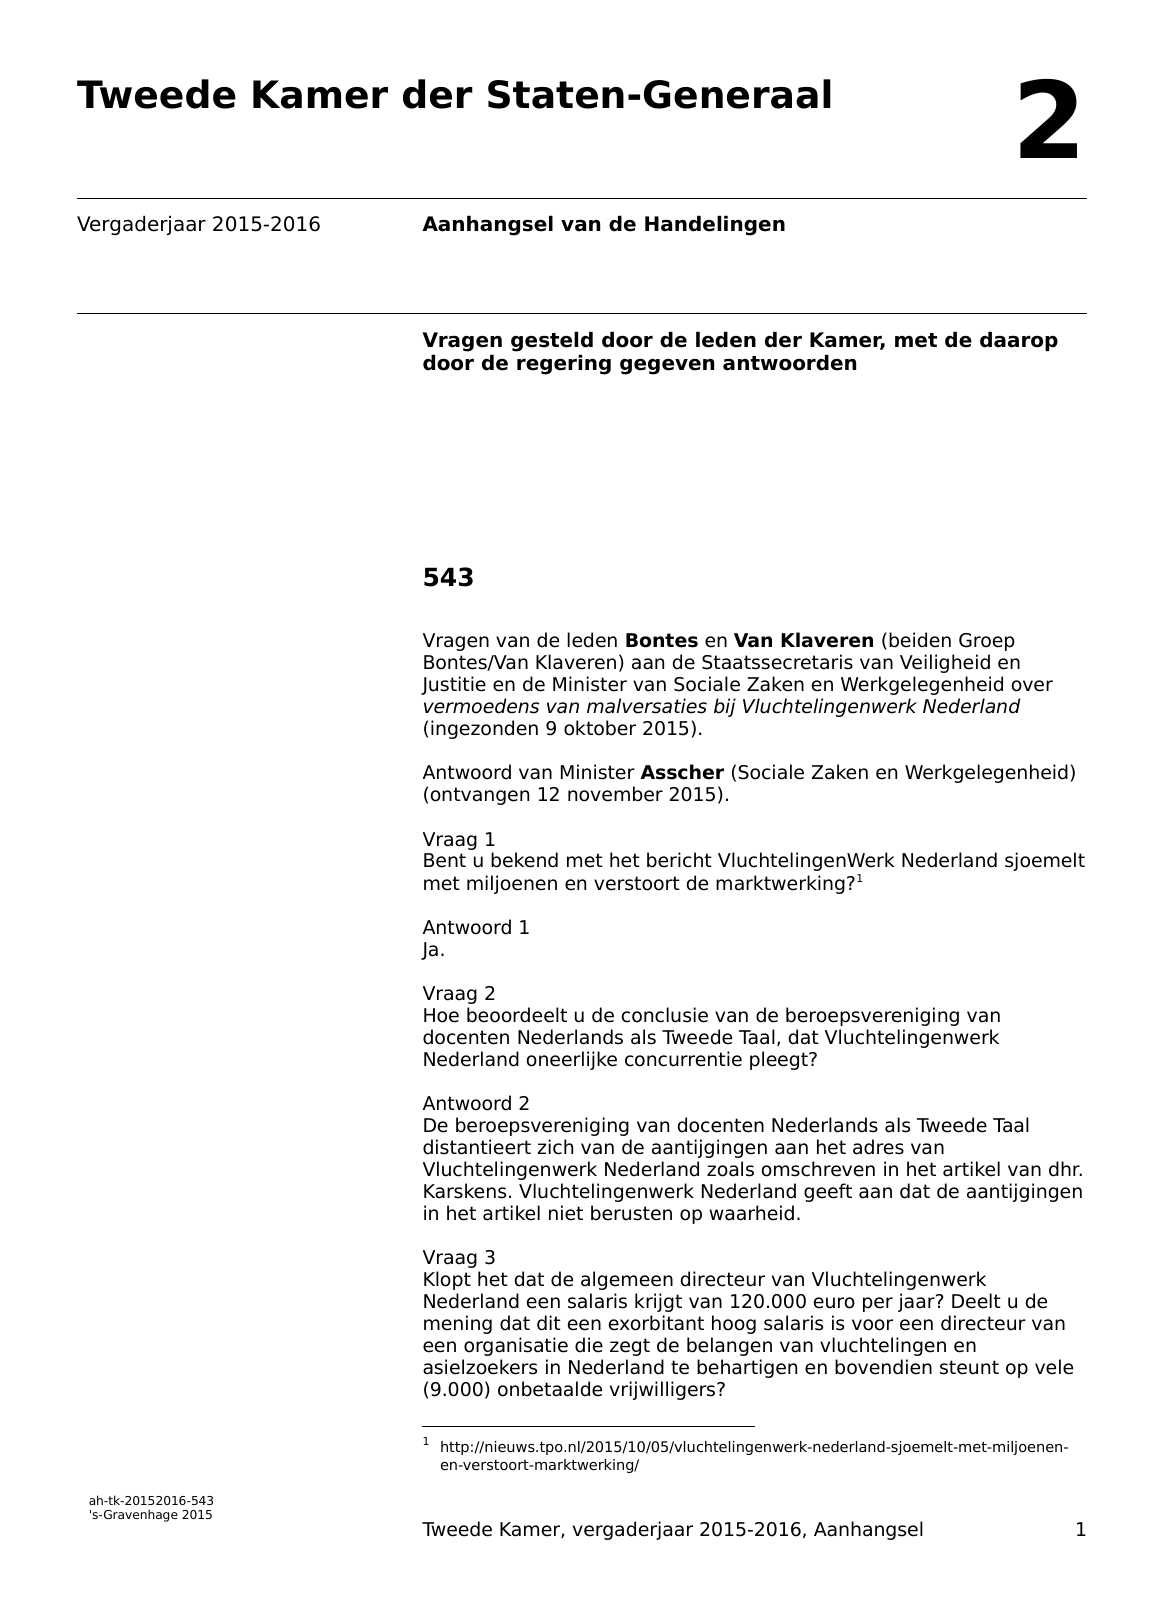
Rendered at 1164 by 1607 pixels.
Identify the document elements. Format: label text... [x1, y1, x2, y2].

text Antwoord 2 [422, 1093, 1087, 1115]
text http://nieuws.tpo.nl/2015/10/05/vluchtelingenwerk-nederland-sjoemelt-met-miljoenen-en-verstoort-marktwerking/ [422, 1435, 1087, 1474]
text Vraag 3 [422, 1247, 1087, 1269]
text Antwoord van Minister Asscher (Sociale Zaken en Werkgelegenheid) (ontvangen 12 november 2015). [422, 762, 1087, 806]
table_header 2 [886, 59, 1087, 198]
table_cell Vragen gesteld door de leden der Kamer, met de daarop door de regering gegeven antwoorden [422, 314, 1087, 375]
text Hoe beoordeelt u de conclusie van de beroepsvereniging van docenten Nederlands als Tweede Taal, dat Vluchtelingenwerk Nederland oneerlijke concurrentie pleegt? [422, 1005, 1087, 1071]
text ah-tk-20152016-543 [88, 1494, 323, 1508]
table_header Tweede Kamer der Staten-Generaal [77, 59, 886, 198]
text Vraag 2 [422, 983, 1087, 1005]
text Vragen van de leden Bontes en Van Klaveren (beiden Groep Bontes/Van Klaveren) aan de Staatssecretaris van Veiligheid en Justitie en de Minister van Sociale Zaken en Werkgelegenheid over vermoedens van malversaties bij Vluchtelingenwerk Nederland (ingezonden 9 oktober 2015). [422, 630, 1087, 740]
text Vraag 1 [422, 828, 1087, 850]
text 's-Gravenhage 2015 [88, 1508, 323, 1522]
table_cell Aanhangsel van de Handelingen [422, 199, 1087, 313]
text Ja. [422, 938, 1087, 961]
table_cell [77, 314, 422, 375]
text Klopt het dat de algemeen directeur van Vluchtelingenwerk Nederland een salaris krijgt van 120.000 euro per jaar? Deelt u de mening dat dit een exorbitant hoog salaris is voor een directeur van een organisatie die zegt de belangen van vluchtelingen en asielzoekers in Nederland te behartigen en bovendien steunt op vele (9.000) onbetaalde vrijwilligers? [422, 1269, 1087, 1401]
text 543 [422, 563, 1087, 592]
text Bent u bekend met het bericht VluchtelingenWerk Nederland sjoemelt met miljoenen en verstoort de marktwerking? [422, 850, 1087, 894]
text De beroepsvereniging van docenten Nederlands als Tweede Taal distantieert zich van de aantijgingen aan het adres van Vluchtelingenwerk Nederland zoals omschreven in het artikel van dhr. Karskens. Vluchtelingenwerk Nederland geeft aan dat de aantijgingen in het artikel niet berusten op waarheid. [422, 1115, 1087, 1225]
text Antwoord 1 [422, 917, 1087, 938]
table_cell Vergaderjaar 2015-2016 [77, 199, 422, 313]
